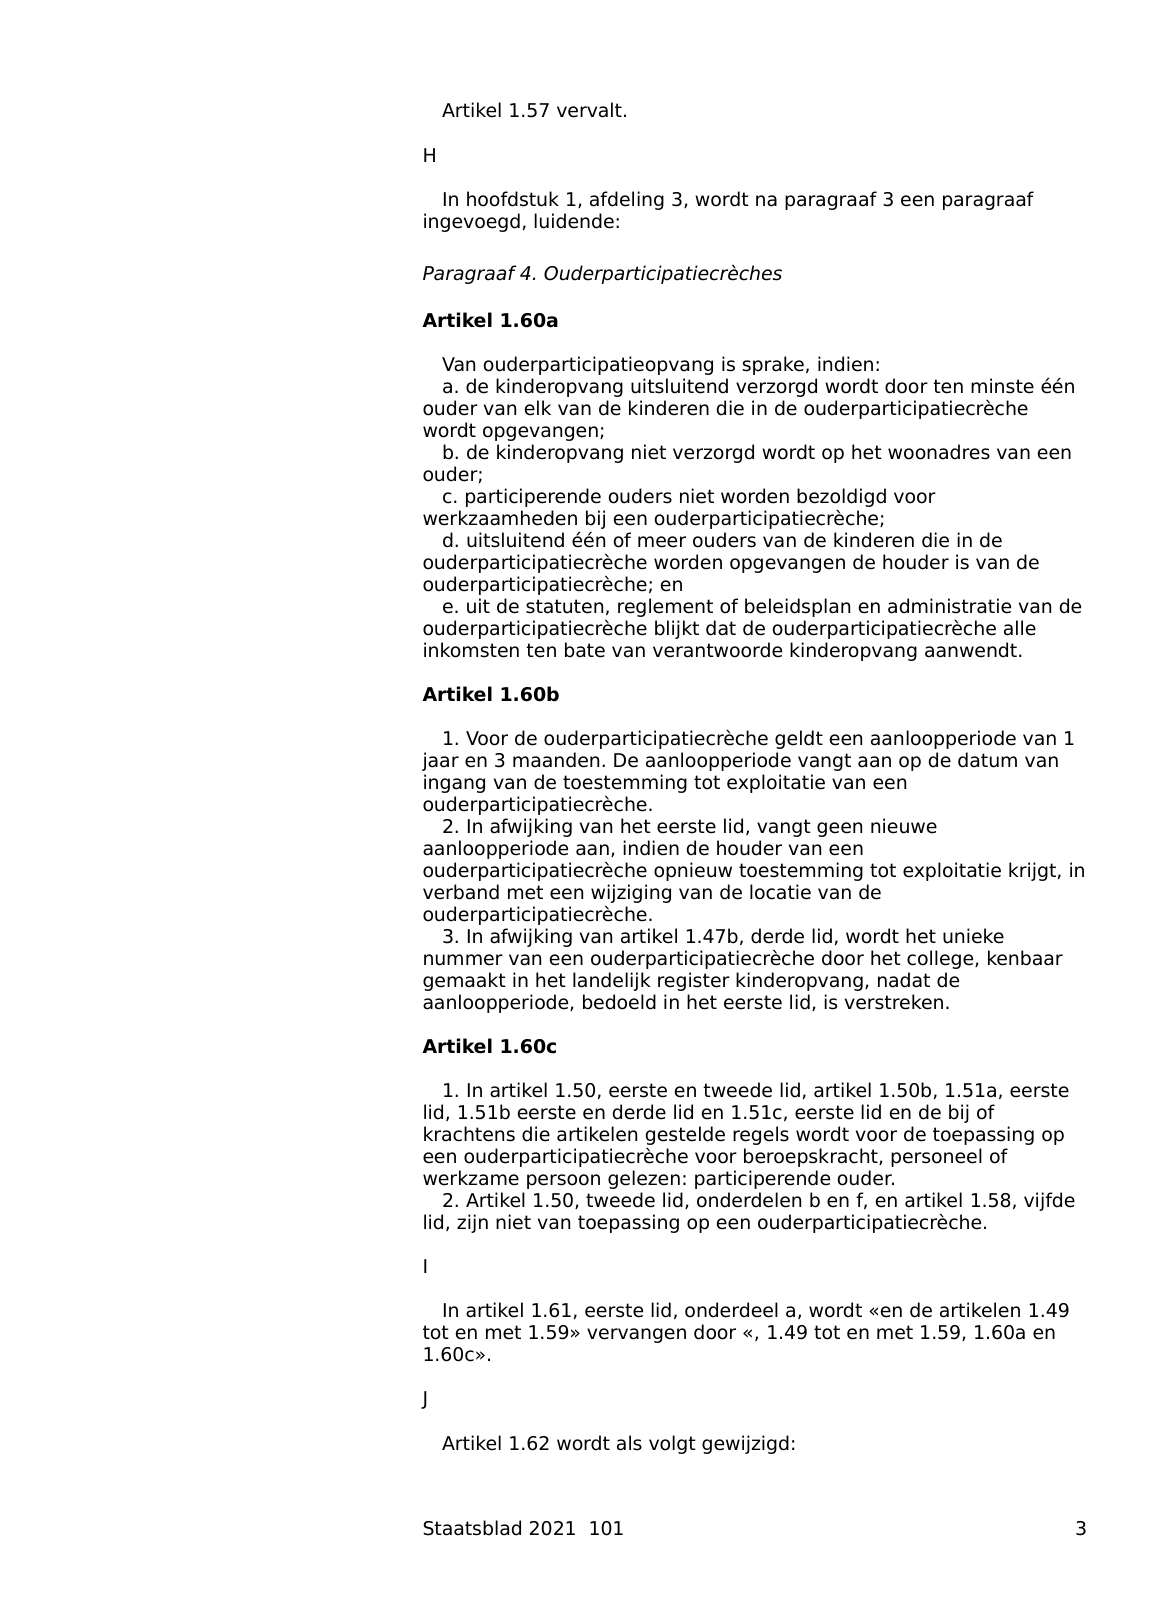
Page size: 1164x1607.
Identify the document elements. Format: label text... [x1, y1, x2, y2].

text d. uitsluitend één of meer ouders van de kinderen die in de ouderparticipatiecrèche worden opgevangen de houder is van de ouderparticipatiecrèche; en [422, 530, 1087, 596]
subtitle Paragraaf 4. Ouderparticipatiecrèches [422, 263, 1087, 285]
text Van ouderparticipatieopvang is sprake, indien: [422, 354, 1087, 376]
text In hoofdstuk 1, afdeling 3, wordt na paragraaf 3 een paragraaf ingevoegd, luidende: [422, 189, 1087, 233]
subtitle Artikel 1.60a [422, 310, 1087, 332]
subtitle Artikel 1.60c [422, 1036, 1087, 1058]
text 3. In afwijking van artikel 1.47b, derde lid, wordt het unieke nummer van een ouderparticipatiecrèche door het college, kenbaar gemaakt in het landelijk register kinderopvang, nadat de aanloopperiode, bedoeld in het eerste lid, is verstreken. [422, 926, 1087, 1014]
text b. de kinderopvang niet verzorgd wordt op het woonadres van een ouder; [422, 442, 1087, 486]
text In artikel 1.61, eerste lid, onderdeel a, wordt «en de artikelen 1.49 tot en met 1.59» vervangen door «, 1.49 tot en met 1.59, 1.60a en 1.60c». [422, 1300, 1087, 1366]
text a. de kinderopvang uitsluitend verzorgd wordt door ten minste één ouder van elk van de kinderen die in de ouderparticipatiecrèche wordt opgevangen; [422, 376, 1087, 442]
text 2. In afwijking van het eerste lid, vangt geen nieuwe aanloopperiode aan, indien de houder van een ouderparticipatiecrèche opnieuw toestemming tot exploitatie krijgt, in verband met een wijziging van de locatie van de ouderparticipatiecrèche. [422, 816, 1087, 926]
text I [422, 1256, 1087, 1278]
text 1. In artikel 1.50, eerste en tweede lid, artikel 1.50b, 1.51a, eerste lid, 1.51b eerste en derde lid en 1.51c, eerste lid en de bij of krachtens die artikelen gestelde regels wordt voor de toepassing op een ouderparticipatiecrèche voor beroepskracht, personeel of werkzame persoon gelezen: participerende ouder. [422, 1080, 1087, 1190]
text H [422, 144, 1087, 167]
text 2. Artikel 1.50, tweede lid, onderdelen b en f, en artikel 1.58, vijfde lid, zijn niet van toepassing op een ouderparticipatiecrèche. [422, 1190, 1087, 1234]
text Artikel 1.57 vervalt. [422, 100, 1087, 122]
text e. uit de statuten, reglement of beleidsplan en administratie van de ouderparticipatiecrèche blijkt dat de ouderparticipatiecrèche alle inkomsten ten bate van verantwoorde kinderopvang aanwendt. [422, 596, 1087, 662]
text c. participerende ouders niet worden bezoldigd voor werkzaamheden bij een ouderparticipatiecrèche; [422, 486, 1087, 530]
text J [422, 1388, 1087, 1410]
text Artikel 1.62 wordt als volgt gewijzigd: [422, 1432, 1087, 1454]
subtitle Artikel 1.60b [422, 684, 1087, 706]
text 1. Voor de ouderparticipatiecrèche geldt een aanloopperiode van 1 jaar en 3 maanden. De aanloopperiode vangt aan op de datum van ingang van de toestemming tot exploitatie van een ouderparticipatiecrèche. [422, 728, 1087, 816]
